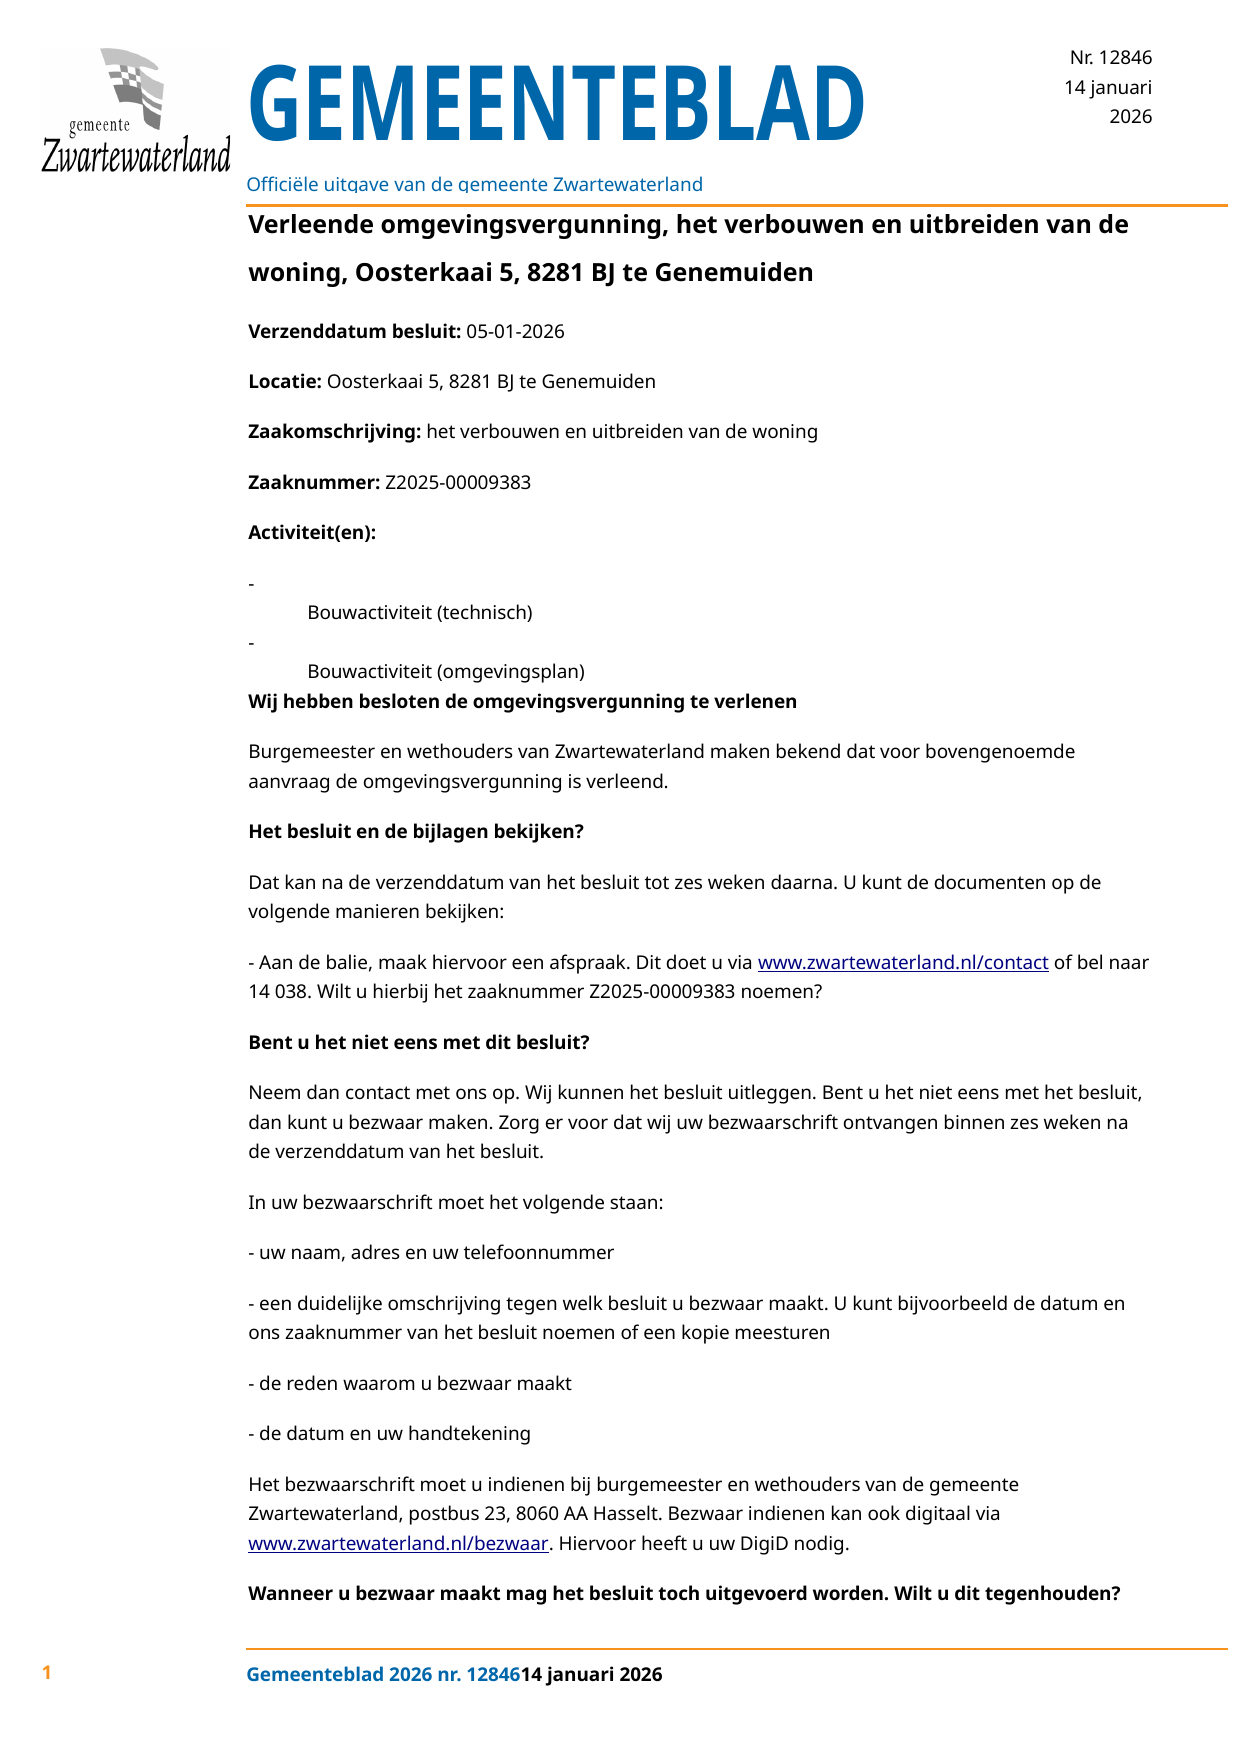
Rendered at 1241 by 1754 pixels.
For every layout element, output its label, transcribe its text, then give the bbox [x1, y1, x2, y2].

text Dat kan na de verzenddatum van het besluit tot zes weken daarna. U kunt de documenten op de volgende manieren bekijken: [248, 869, 1152, 924]
text Verleende omgevingsvergunning, het verbouwen en uitbreiden van de woning, Oosterkaai 5, 8281 BJ te Genemuiden [248, 207, 1152, 288]
text Zaaknummer: Z2025-00009383 [248, 469, 1152, 495]
text Locatie: Oosterkaai 5, 8281 BJ te Genemuiden [248, 368, 1152, 394]
text Het bezwaarschrift moet u indienen bij burgemeester en wethouders van de gemeente Zwartewaterland, postbus 23, 8060 AA Hasselt. Bezwaar indienen kan ook digitaal via www.zwartewaterland.nl/bezwaar. Hiervoor heeft u uw DigiD nodig. [248, 1471, 1152, 1556]
text - een duidelijke omschrijving tegen welk besluit u bezwaar maakt. U kunt bijvoorbeeld de datum en ons zaaknummer van het besluit noemen of een kopie meesturen [248, 1290, 1152, 1345]
text Wij hebben besloten de omgevingsvergunning te verlenen [248, 688, 1152, 714]
text Neem dan contact met ons op. Wij kunnen het besluit uitleggen. Bent u het niet eens met het besluit, dan kunt u bezwaar maken. Zorg er voor dat wij uw bezwaarschrift ontvangen binnen zes weken na de verzenddatum van het besluit. [248, 1079, 1152, 1164]
text Burgemeester en wethouders van Zwartewaterland maken bekend dat voor bovengenoemde aanvraag de omgevingsvergunning is verleend. [248, 739, 1152, 794]
picture [41, 47, 231, 172]
text In uw bezwaarschrift moet het volgende staan: [248, 1189, 1152, 1215]
text - de datum en uw handtekening [248, 1420, 1152, 1446]
text - uw naam, adres en uw telefoonnummer [248, 1239, 1152, 1265]
list Bouwactiviteit (omgevingsplan) [248, 659, 1152, 684]
list Bouwactiviteit (technisch) [248, 599, 1152, 625]
text Zaakomschrijving: het verbouwen en uitbreiden van de woning [248, 419, 1152, 444]
text Bent u het niet eens met dit besluit? [248, 1029, 1152, 1055]
text Het besluit en de bijlagen bekijken? [248, 819, 1152, 844]
text - Aan de balie, maak hiervoor een afspraak. Dit doet u via www.zwartewaterland.nl/contact of bel naar 14 038. Wilt u hierbij het zaaknummer Z2025-00009383 noemen? [248, 949, 1152, 1004]
text - de reden waarom u bezwaar maakt [248, 1370, 1152, 1396]
text Activiteit(en): [248, 519, 1152, 545]
text Verzenddatum besluit: 05-01-2026 [248, 318, 1152, 344]
text Wanneer u bezwaar maakt mag het besluit toch uitgevoerd worden. Wilt u dit tegenhouden? [248, 1580, 1152, 1606]
